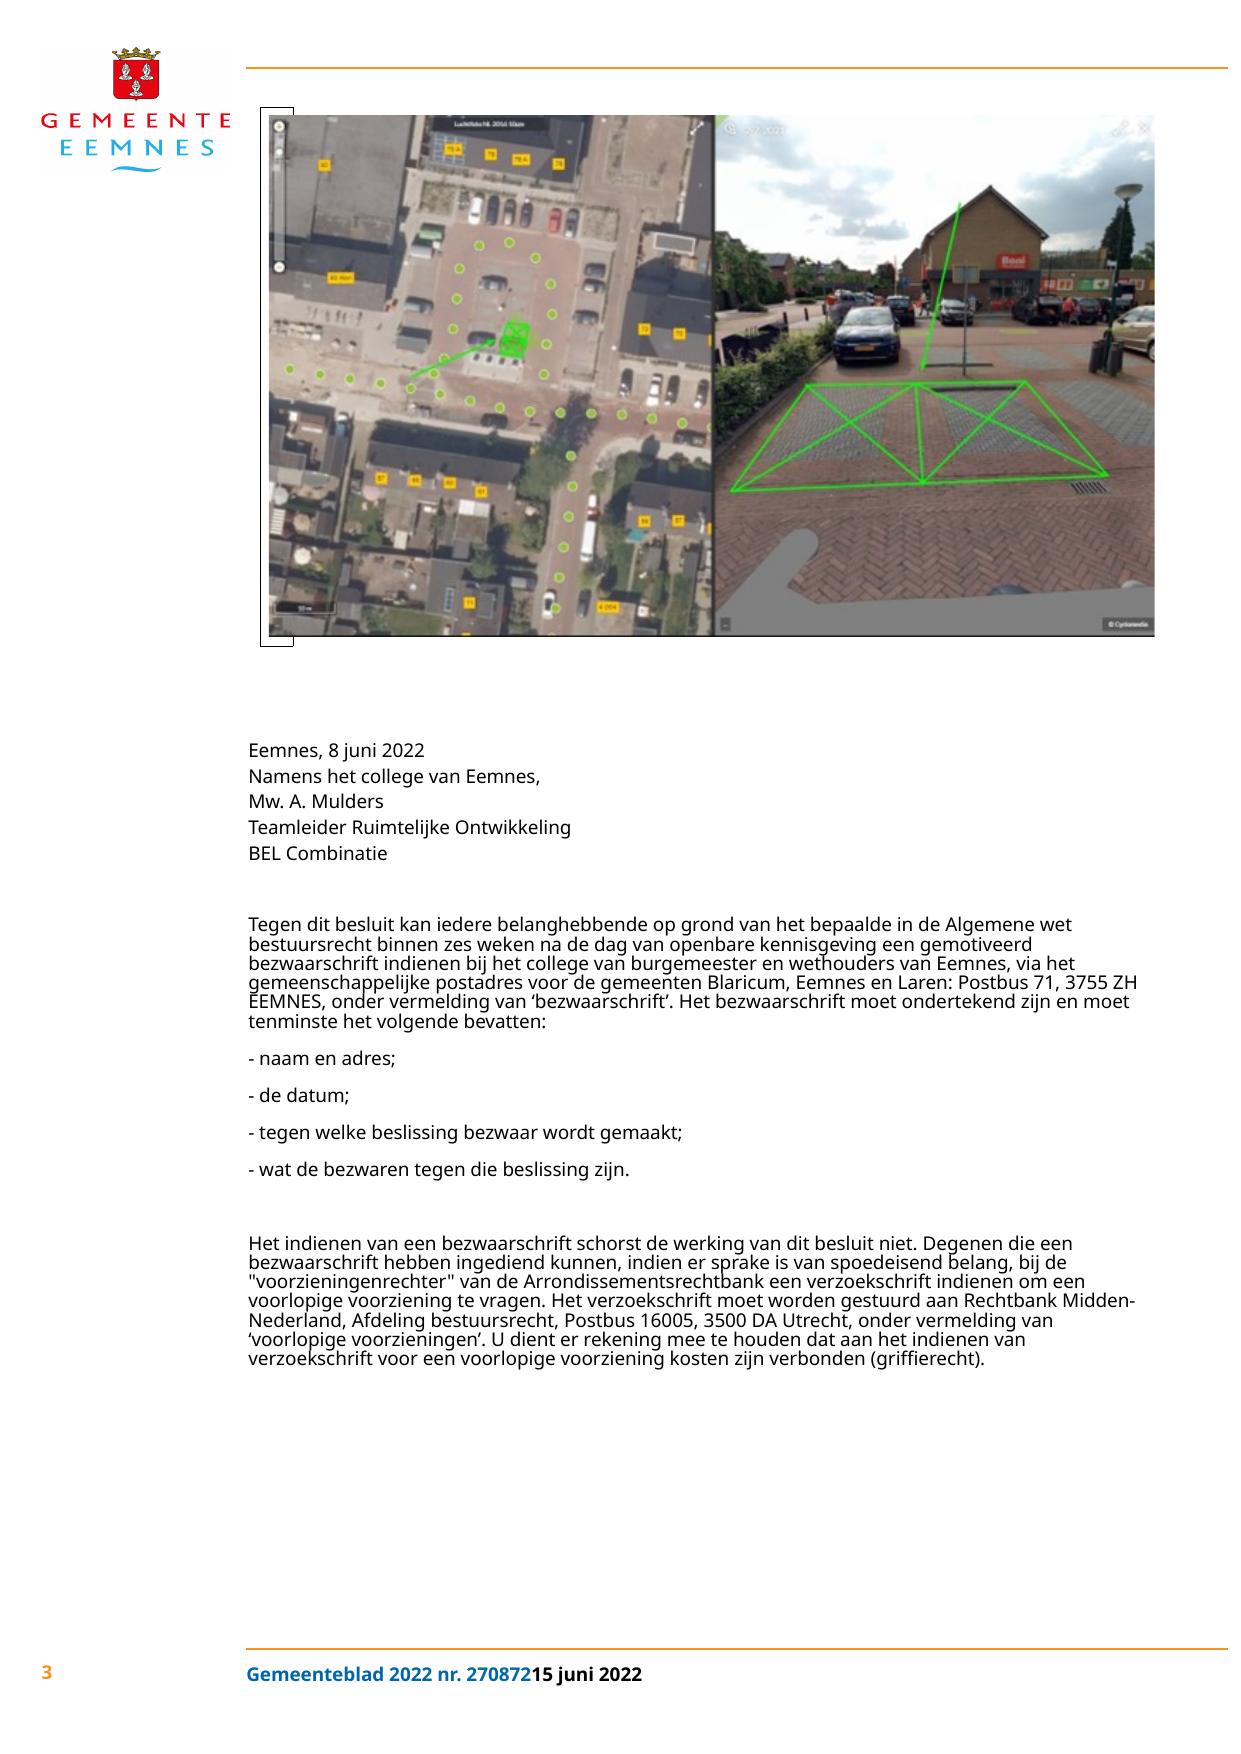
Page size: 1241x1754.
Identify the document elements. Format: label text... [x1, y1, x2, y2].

picture [41, 47, 231, 172]
text Het indienen van een bezwaarschrift schorst de werking van dit besluit niet. Degenen die een bezwaarschrift hebben ingediend kunnen, indien er sprake is van spoedeisend belang, bij de "voorzieningenrechter" van de Arrondissementsrechtbank een verzoekschrift indienen om een voorlopige voorziening te vragen. Het verzoekschrift moet worden gestuurd aan Rechtbank Midden-Nederland, Afdeling bestuursrecht, Postbus 16005, 3500 DA Utrecht, onder vermelding van ‘voorlopige voorzieningen’. U dient er rekening mee te houden dat aan het indienen van verzoekschrift voor een voorlopige voorziening kosten zijn verbonden (griffierecht). [248, 1234, 1152, 1369]
text - wat de bezwaren tegen die beslissing zijn. [248, 1161, 1152, 1180]
text Namens het college van Eemnes, [248, 763, 1152, 788]
picture [268, 115, 1155, 637]
text Eemnes, 8 juni 2022 [248, 737, 1152, 763]
text Mw. A. Mulders [248, 788, 1152, 814]
text Teamleider Ruimtelijke Ontwikkeling [248, 814, 1152, 840]
text Tegen dit besluit kan iedere belanghebbende op grond van het bepaalde in de Algemene wet bestuursrecht binnen zes weken na de dag van openbare kennisgeving een gemotiveerd bezwaarschrift indienen bij het college van burgemeester en wethouders van Eemnes, via het gemeenschappelijke postadres voor de gemeenten Blaricum, Eemnes en Laren: Postbus 71, 3755 ZH EEMNES, onder vermelding van ‘bezwaarschrift’. Het bezwaarschrift moet ondertekend zijn en moet tenminste het volgende bevatten: [248, 916, 1152, 1032]
text BEL Combinatie [248, 840, 1152, 866]
text - de datum; [248, 1087, 1152, 1106]
text - naam en adres; [248, 1050, 1152, 1069]
text - tegen welke beslissing bezwaar wordt gemaakt; [248, 1124, 1152, 1143]
